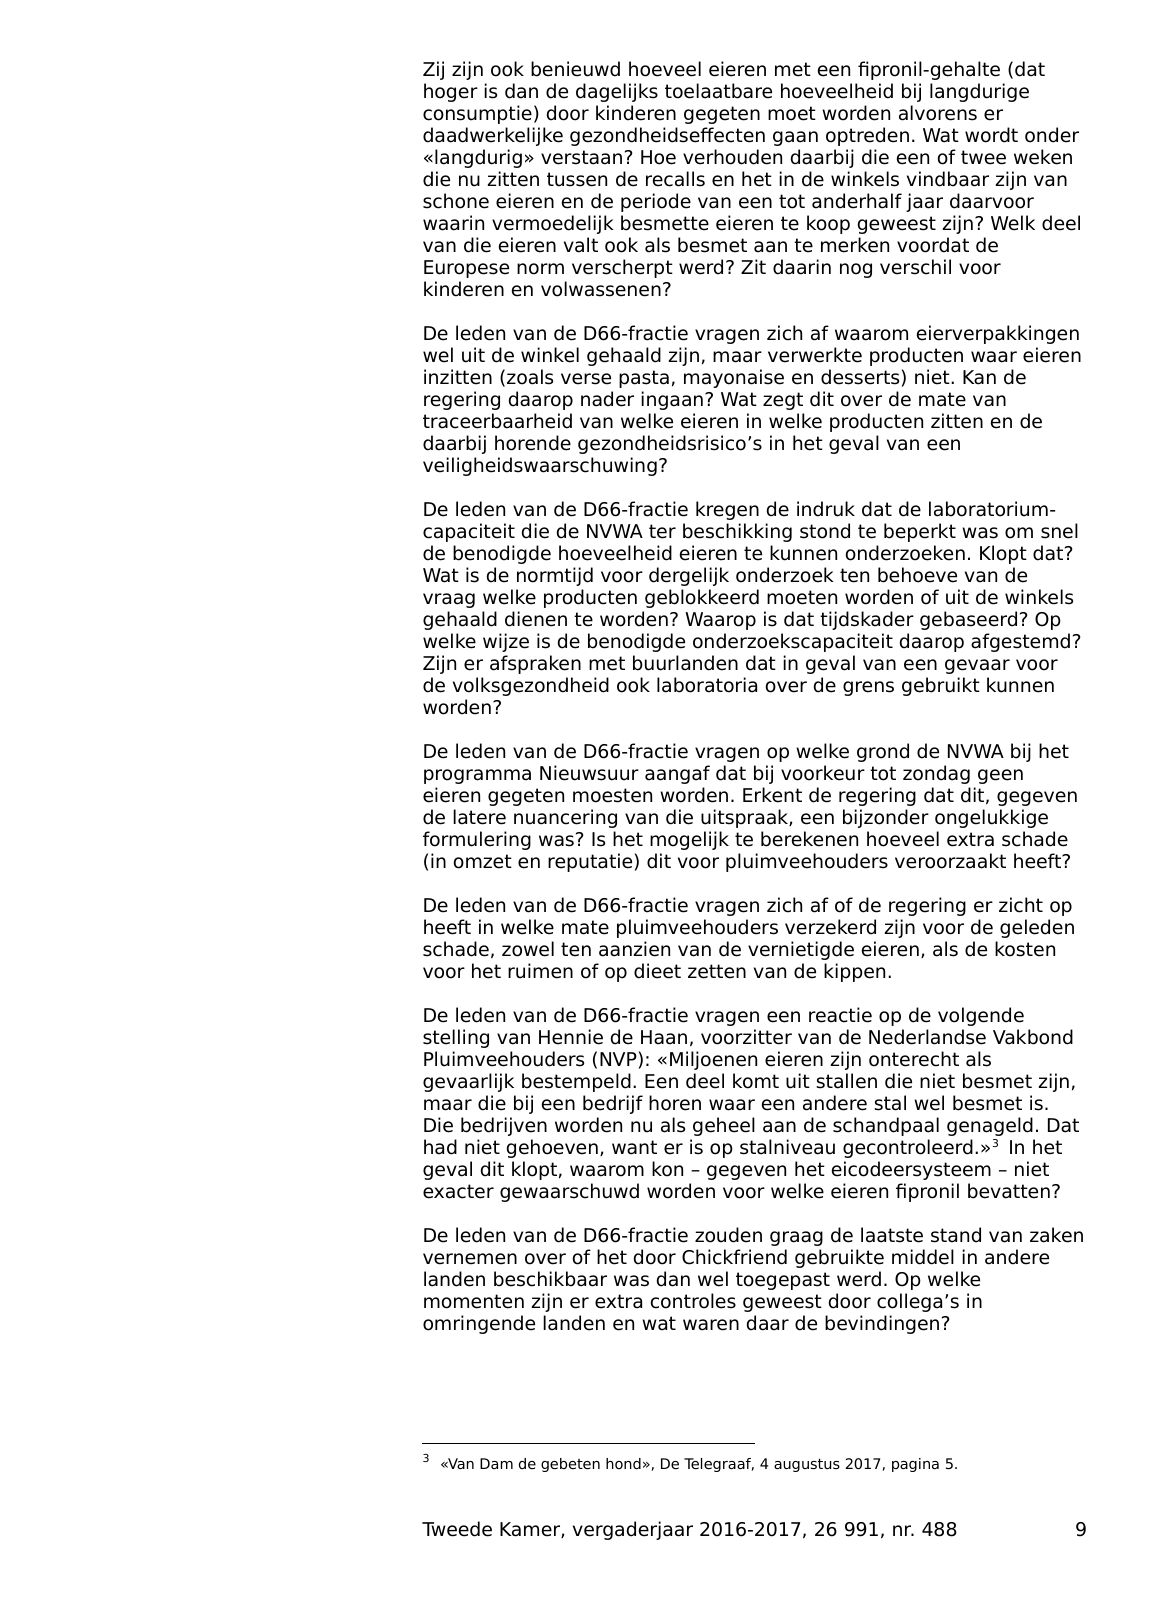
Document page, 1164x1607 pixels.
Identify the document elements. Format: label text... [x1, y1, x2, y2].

text De leden van de D66-fractie zouden graag de laatste stand van zaken vernemen over of het door Chickfriend gebruikte middel in andere landen beschikbaar was dan wel toegepast werd. Op welke momenten zijn er extra controles geweest door collega’s in omringende landen en wat waren daar de bevindingen? [422, 1225, 1087, 1335]
text «Van Dam de gebeten hond», De Telegraaf, 4 augustus 2017, pagina 5. [422, 1452, 1087, 1474]
text De leden van de D66-fractie vragen een reactie op de volgende stelling van Hennie de Haan, voorzitter van de Nederlandse Vakbond Pluimveehouders (NVP): «Miljoenen eieren zijn onterecht als gevaarlijk bestempeld. Een deel komt uit stallen die niet besmet zijn, maar die bij een bedrijf horen waar een andere stal wel besmet is. Die bedrijven worden nu als geheel aan de schandpaal genageld. Dat had niet gehoeven, want er is op stalniveau gecontroleerd.» In het geval dit klopt, waarom kon – gegeven het eicodeersysteem – niet exacter gewaarschuwd worden voor welke eieren fipronil bevatten? [422, 1005, 1087, 1203]
text De leden van de D66-fractie kregen de indruk dat de laboratorium-capaciteit die de NVWA ter beschikking stond te beperkt was om snel de benodigde hoeveelheid eieren te kunnen onderzoeken. Klopt dat? Wat is de normtijd voor dergelijk onderzoek ten behoeve van de vraag welke producten geblokkeerd moeten worden of uit de winkels gehaald dienen te worden? Waarop is dat tijdskader gebaseerd? Op welke wijze is de benodigde onderzoekscapaciteit daarop afgestemd? Zijn er afspraken met buurlanden dat in geval van een gevaar voor de volksgezondheid ook laboratoria over de grens gebruikt kunnen worden? [422, 499, 1087, 719]
text Zij zijn ook benieuwd hoeveel eieren met een fipronil-gehalte (dat hoger is dan de dagelijks toelaatbare hoeveelheid bij langdurige consumptie) door kinderen gegeten moet worden alvorens er daadwerkelijke gezondheidseffecten gaan optreden. Wat wordt onder «langdurig» verstaan? Hoe verhouden daarbij die een of twee weken die nu zitten tussen de recalls en het in de winkels vindbaar zijn van schone eieren en de periode van een tot anderhalf jaar daarvoor waarin vermoedelijk besmette eieren te koop geweest zijn? Welk deel van die eieren valt ook als besmet aan te merken voordat de Europese norm verscherpt werd? Zit daarin nog verschil voor kinderen en volwassenen? [422, 59, 1087, 301]
text De leden van de D66-fractie vragen zich af of de regering er zicht op heeft in welke mate pluimveehouders verzekerd zijn voor de geleden schade, zowel ten aanzien van de vernietigde eieren, als de kosten voor het ruimen of op dieet zetten van de kippen. [422, 895, 1087, 983]
text De leden van de D66-fractie vragen zich af waarom eierverpakkingen wel uit de winkel gehaald zijn, maar verwerkte producten waar eieren inzitten (zoals verse pasta, mayonaise en desserts) niet. Kan de regering daarop nader ingaan? Wat zegt dit over de mate van traceerbaarheid van welke eieren in welke producten zitten en de daarbij horende gezondheidsrisico’s in het geval van een veiligheidswaarschuwing? [422, 323, 1087, 477]
text De leden van de D66-fractie vragen op welke grond de NVWA bij het programma Nieuwsuur aangaf dat bij voorkeur tot zondag geen eieren gegeten moesten worden. Erkent de regering dat dit, gegeven de latere nuancering van die uitspraak, een bijzonder ongelukkige formulering was? Is het mogelijk te berekenen hoeveel extra schade (in omzet en reputatie) dit voor pluimveehouders veroorzaakt heeft? [422, 741, 1087, 873]
